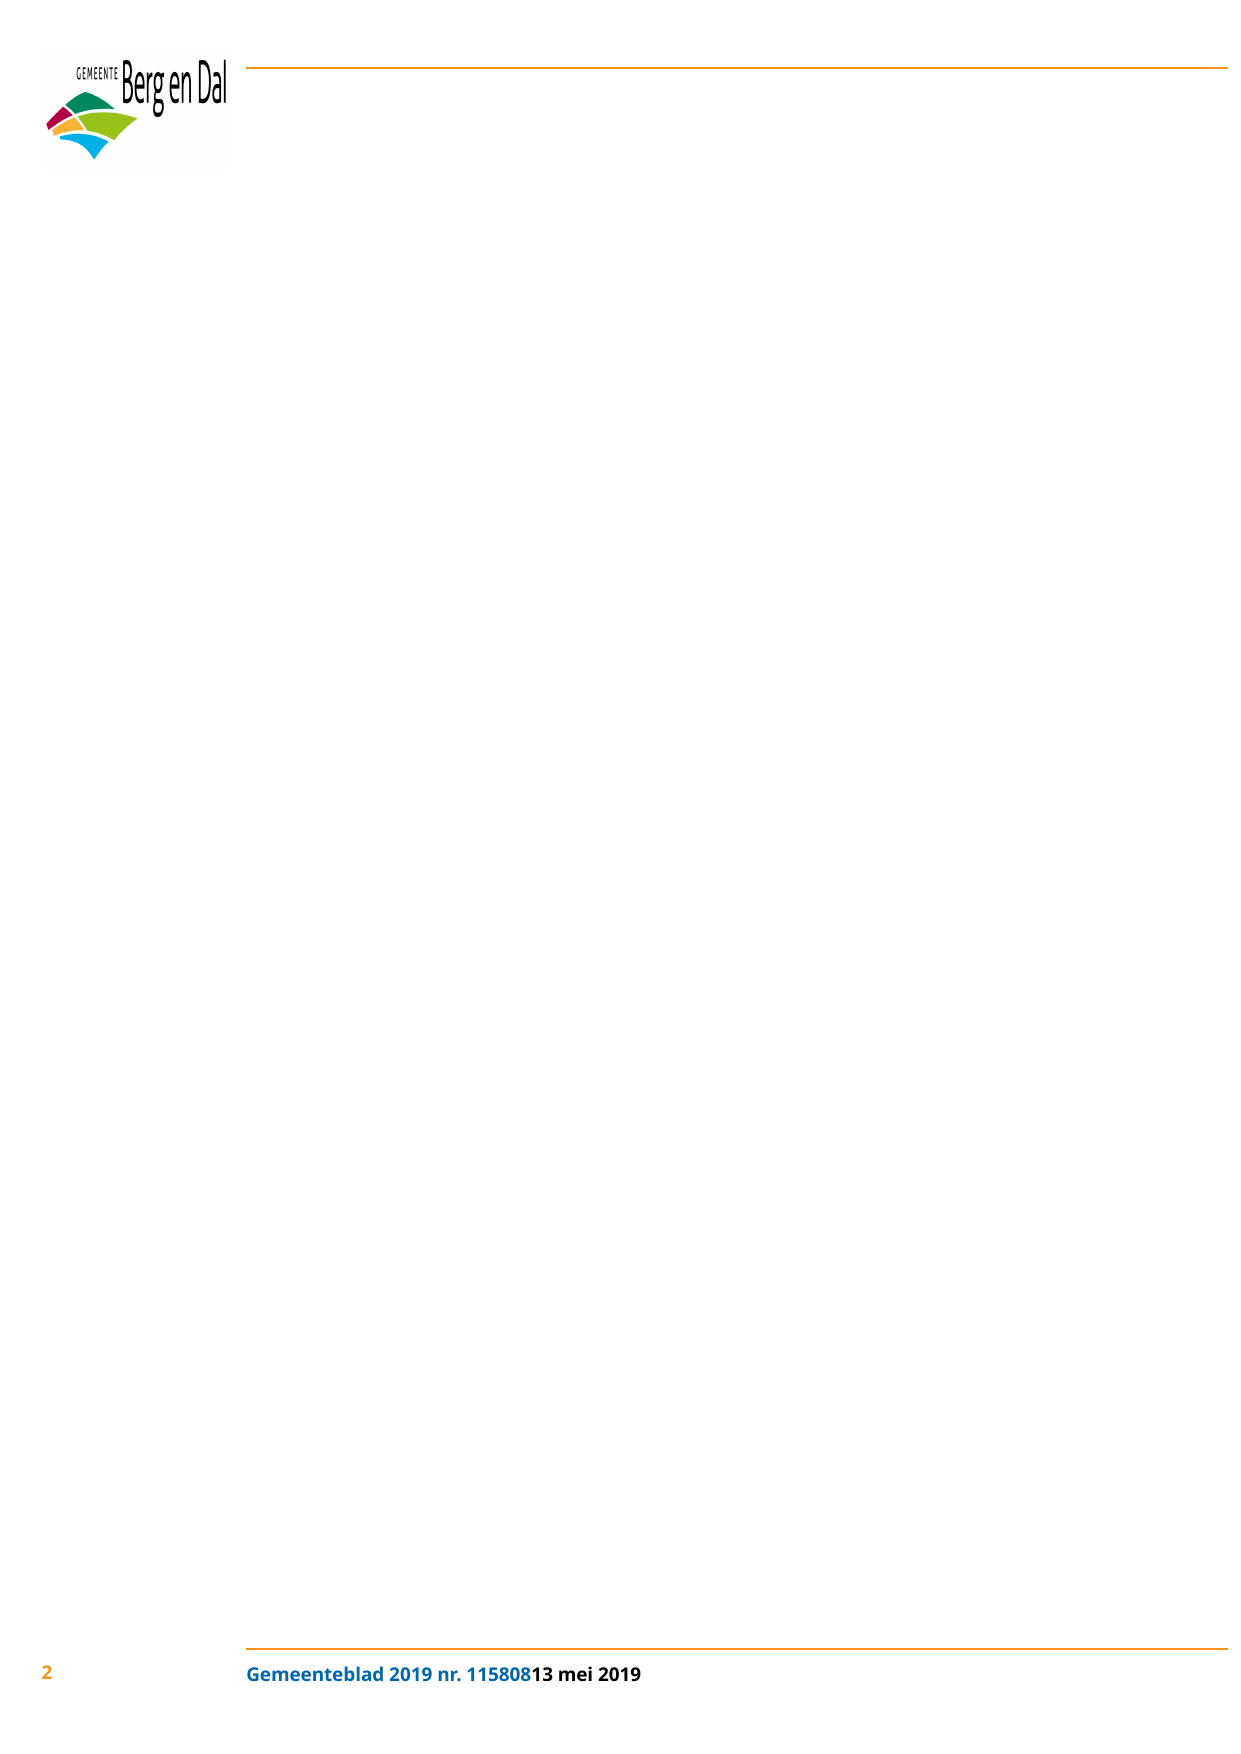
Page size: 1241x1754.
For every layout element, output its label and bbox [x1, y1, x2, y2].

picture [41, 47, 231, 172]
